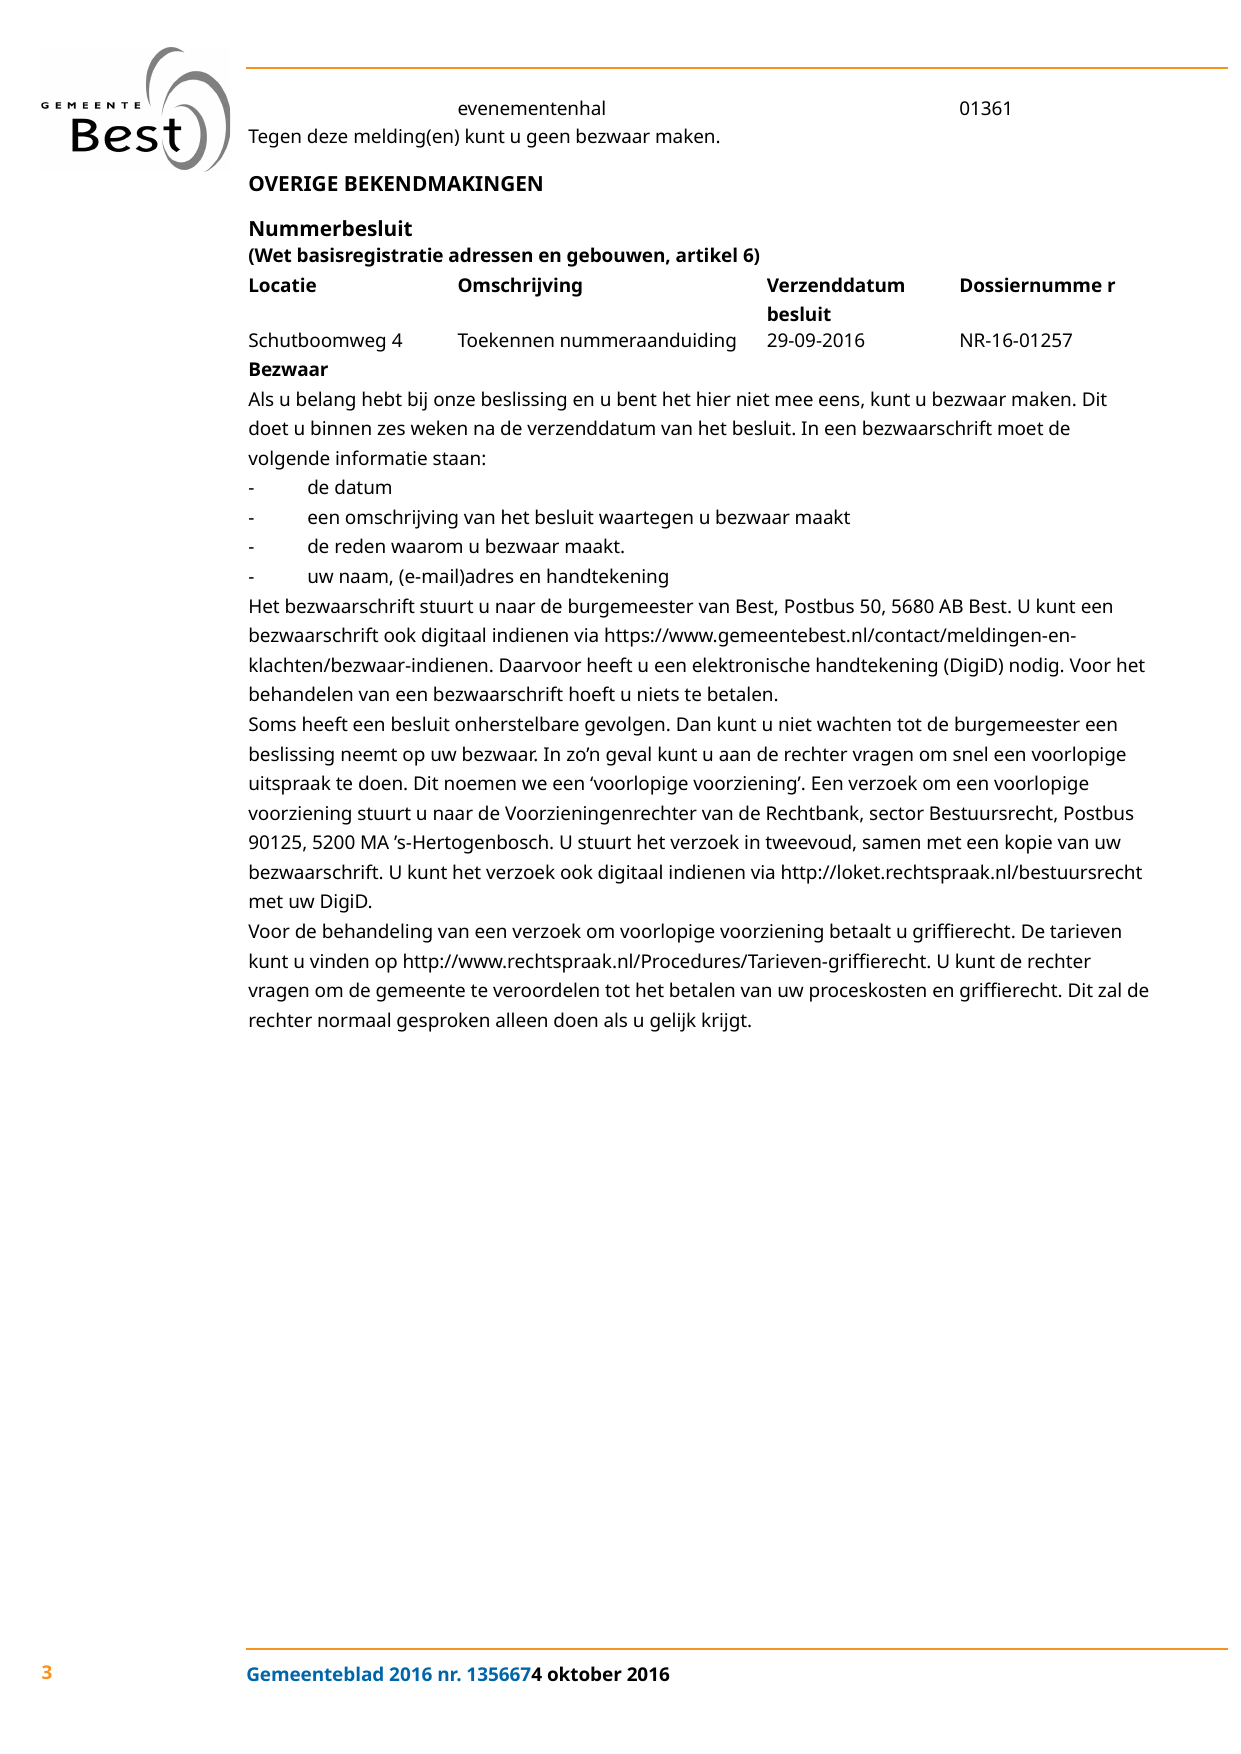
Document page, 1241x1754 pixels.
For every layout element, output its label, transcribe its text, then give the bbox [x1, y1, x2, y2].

list de datum [248, 474, 1152, 500]
text OVERIGE BEKENDMAKINGEN [248, 169, 1152, 198]
table_cell 29-09-2016 [767, 327, 959, 353]
list een omschrijving van het besluit waartegen u bezwaar maakt [248, 504, 1152, 530]
table_header Locatie [248, 272, 457, 327]
table_cell evenementenhal [457, 95, 767, 121]
text Tegen deze melding(en) kunt u geen bezwaar maken. [248, 124, 1152, 149]
text Als u belang hebt bij onze beslissing en u bent het hier niet mee eens, kunt u bezwaar maken. Dit doet u binnen zes weken na de verzenddatum van het besluit. In een bezwaarschrift moet de volgende informatie staan: [248, 386, 1152, 471]
table_cell [248, 95, 457, 121]
text (Wet basisregistratie adressen en gebouwen, artikel 6) [248, 242, 1152, 268]
text Soms heeft een besluit onherstelbare gevolgen. Dan kunt u niet wachten tot de burgemeester een beslissing neemt op uw bezwaar. In zo’n geval kunt u aan de rechter vragen om snel een voorlopige uitspraak te doen. Dit noemen we een ‘voorlopige voorziening’. Een verzoek om een voorlopige voorziening stuurt u naar de Voorzieningenrechter van de Rechtbank, sector Bestuursrecht, Postbus 90125, 5200 MA ’s-Hertogenbosch. U stuurt het verzoek in tweevoud, samen met een kopie van uw bezwaarschrift. U kunt het verzoek ook digitaal indienen via http://loket.rechtspraak.nl/bestuursrecht met uw DigiD. [248, 711, 1152, 914]
list uw naam, (e-mail)adres en handtekening [248, 563, 1152, 589]
table_header Dossiernumme r [959, 272, 1152, 327]
text Nummerbesluit [248, 214, 1152, 242]
table_cell [767, 95, 959, 121]
text Het bezwaarschrift stuurt u naar de burgemeester van Best, Postbus 50, 5680 AB Best. U kunt een bezwaarschrift ook digitaal indienen via https://www.gemeentebest.nl/contact/meldingen-en-klachten/bezwaar-indienen. Daarvoor heeft u een elektronische handtekening (DigiD) nodig. Voor het behandelen van een bezwaarschrift hoeft u niets te betalen. [248, 593, 1152, 707]
table_cell Toekennen nummeraanduiding [457, 327, 767, 353]
text Bezwaar [248, 356, 1152, 382]
table_cell 01361 [959, 95, 1152, 121]
table_header Verzenddatum besluit [767, 272, 959, 327]
table_cell Schutboomweg 4 [248, 327, 457, 353]
table_header Omschrijving [457, 272, 767, 327]
list de reden waarom u bezwaar maakt. [248, 534, 1152, 559]
picture [41, 47, 231, 172]
text Voor de behandeling van een verzoek om voorlopige voorziening betaalt u griffierecht. De tarieven kunt u vinden op http://www.rechtspraak.nl/Procedures/Tarieven-griffierecht. U kunt de rechter vragen om de gemeente te veroordelen tot het betalen van uw proceskosten en griffierecht. Dit zal de rechter normaal gesproken alleen doen als u gelijk krijgt. [248, 918, 1152, 1033]
table_cell NR-16-01257 [959, 327, 1152, 353]
